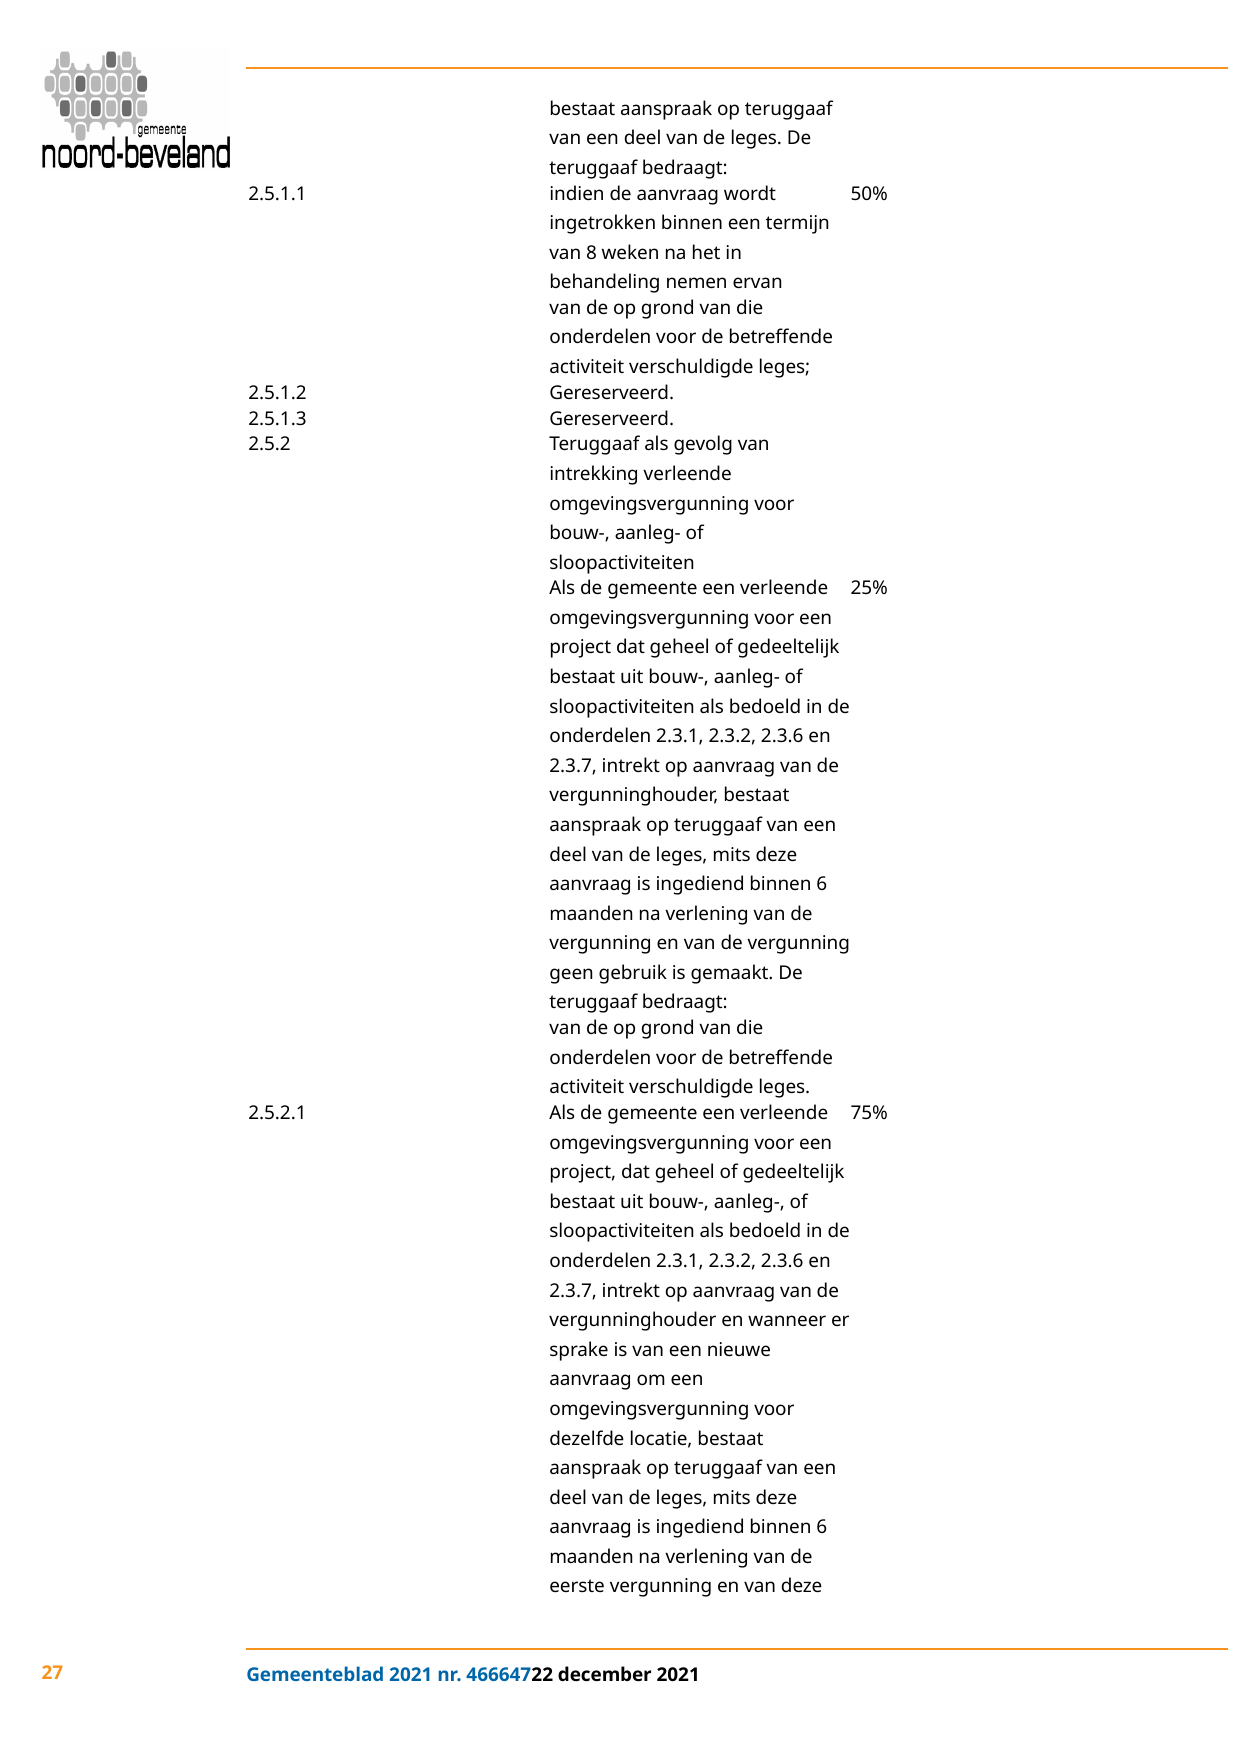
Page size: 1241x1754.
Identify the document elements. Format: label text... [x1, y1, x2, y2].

table_cell van de op grond van die onderdelen voor de betreffende activiteit verschuldigde leges; [549, 294, 850, 379]
table_cell Als de gemeente een verleende omgevingsvergunning voor een project, dat geheel of gedeeltelijk bestaat uit bouw-, aanleg-, of sloopactiviteiten als bedoeld in de onderdelen 2.3.1, 2.3.2, 2.3.6 en 2.3.7, intrekt op aanvraag van de vergunninghouder en wanneer er sprake is van een nieuwe aanvraag om een omgevingsvergunning voor dezelfde locatie, bestaat aanspraak op teruggaaf van een deel van de leges, mits deze aanvraag is ingediend binnen 6 maanden na verlening van de eerste vergunning en van deze [549, 1099, 850, 1598]
table_cell [850, 379, 1152, 405]
table_cell van de op grond van die onderdelen voor de betreffende activiteit verschuldigde leges. [549, 1015, 850, 1099]
table_cell [248, 575, 549, 1099]
picture [41, 47, 231, 172]
table_cell 2.5.1.1 [248, 180, 549, 379]
table_cell indien de aanvraag wordt ingetrokken binnen een termijn van 8 weken na het in behandeling nemen ervan [549, 180, 850, 294]
table_cell [850, 95, 1152, 180]
table_cell [850, 431, 1152, 574]
table_cell Gereserveerd. [549, 379, 850, 405]
table_cell 2.5.2.1 [248, 1099, 549, 1598]
table_cell [850, 405, 1152, 431]
table_cell [850, 1015, 1152, 1099]
table_cell bestaat aanspraak op teruggaaf van een deel van de leges. De teruggaaf bedraagt: [549, 95, 850, 180]
table_cell Teruggaaf als gevolg van intrekking verleende omgevingsvergunning voor bouw-, aanleg- of sloopactiviteiten [549, 431, 850, 574]
table_cell 50% [850, 180, 1152, 294]
table_cell [850, 294, 1152, 379]
table_cell [248, 95, 549, 180]
table_cell 2.5.1.3 [248, 405, 549, 431]
table_cell 25% [850, 575, 1152, 1014]
table_cell Als de gemeente een verleende omgevingsvergunning voor een project dat geheel of gedeeltelijk bestaat uit bouw-, aanleg- of sloopactiviteiten als bedoeld in de onderdelen 2.3.1, 2.3.2, 2.3.6 en 2.3.7, intrekt op aanvraag van de vergunninghouder, bestaat aanspraak op teruggaaf van een deel van de leges, mits deze aanvraag is ingediend binnen 6 maanden na verlening van de vergunning en van de vergunning geen gebruik is gemaakt. De teruggaaf bedraagt: [549, 575, 850, 1014]
table_cell 2.5.1.2 [248, 379, 549, 405]
table_cell 75% [850, 1099, 1152, 1598]
table_cell Gereserveerd. [549, 405, 850, 431]
table_cell 2.5.2 [248, 431, 549, 574]
